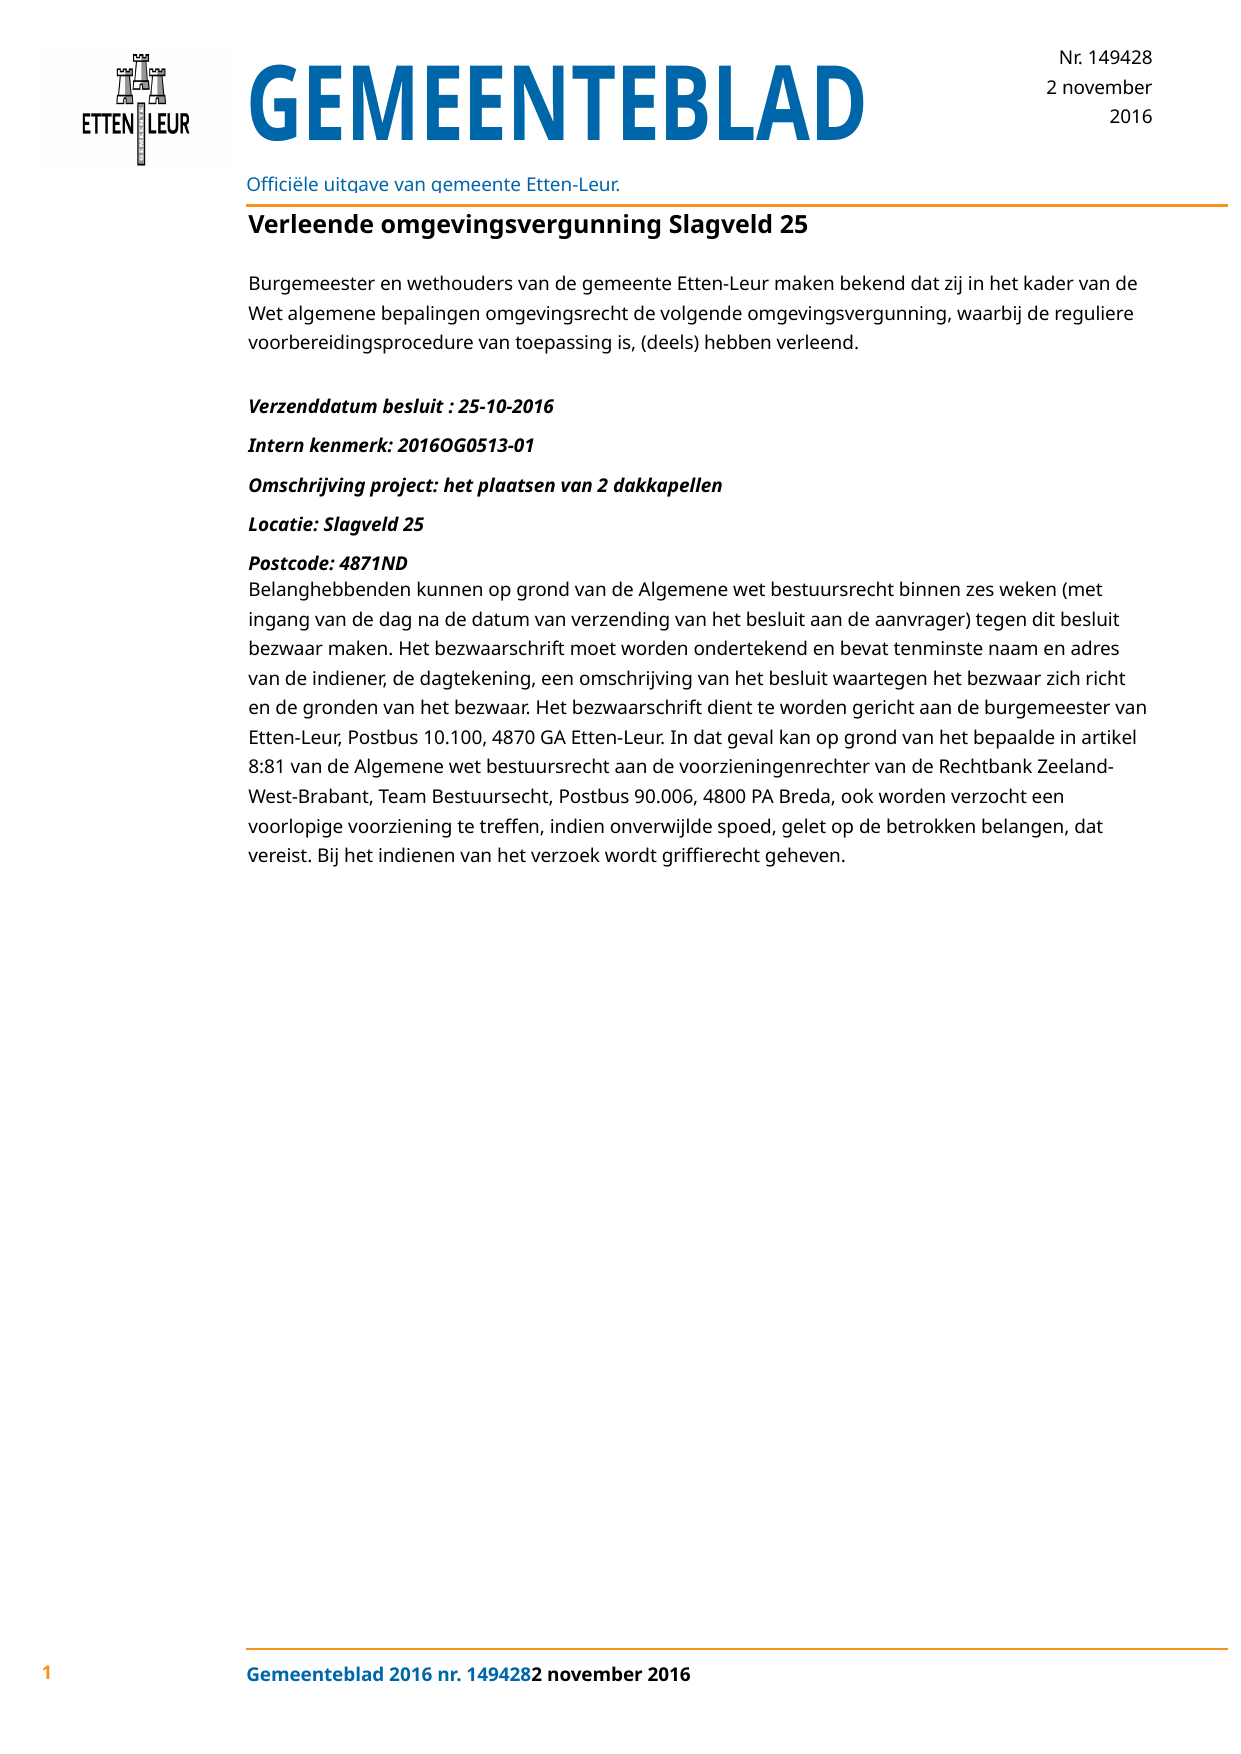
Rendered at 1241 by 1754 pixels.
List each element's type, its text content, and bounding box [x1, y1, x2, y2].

text Verleende omgevingsvergunning Slagveld 25 [248, 207, 1152, 241]
text Locatie: Slagveld 25 [248, 511, 1152, 537]
text Intern kenmerk: 2016OG0513-01 [248, 433, 1152, 458]
text Belanghebbenden kunnen op grond van de Algemene wet bestuursrecht binnen zes weken (met ingang van de dag na de datum van verzending van het besluit aan de aanvrager) tegen dit besluit bezwaar maken. Het bezwaarschrift moet worden ondertekend en bevat tenminste naam en adres van de indiener, de dagtekening, een omschrijving van het besluit waartegen het bezwaar zich richt en de gronden van het bezwaar. Het bezwaarschrift dient te worden gericht aan de burgemeester van Etten-Leur, Postbus 10.100, 4870 GA Etten-Leur. In dat geval kan op grond van het bepaalde in artikel 8:81 van de Algemene wet bestuursrecht aan de voorzieningenrechter van de Rechtbank Zeeland-West-Brabant, Team Bestuursecht, Postbus 90.006, 4800 PA Breda, ook worden verzocht een voorlopige voorziening te treffen, indien onverwijlde spoed, gelet op de betrokken belangen, dat vereist. Bij het indienen van het verzoek wordt griffierecht geheven. [248, 576, 1152, 868]
text Verzenddatum besluit : 25-10-2016 [248, 393, 1152, 419]
text Omschrijving project: het plaatsen van 2 dakkapellen [248, 472, 1152, 498]
picture [41, 47, 231, 172]
text Burgemeester en wethouders van de gemeente Etten-Leur maken bekend dat zij in het kader van de Wet algemene bepalingen omgevingsrecht de volgende omgevingsvergunning, waarbij de reguliere voorbereidingsprocedure van toepassing is, (deels) hebben verleend. [248, 270, 1152, 355]
text Postcode: 4871ND [248, 551, 1152, 576]
